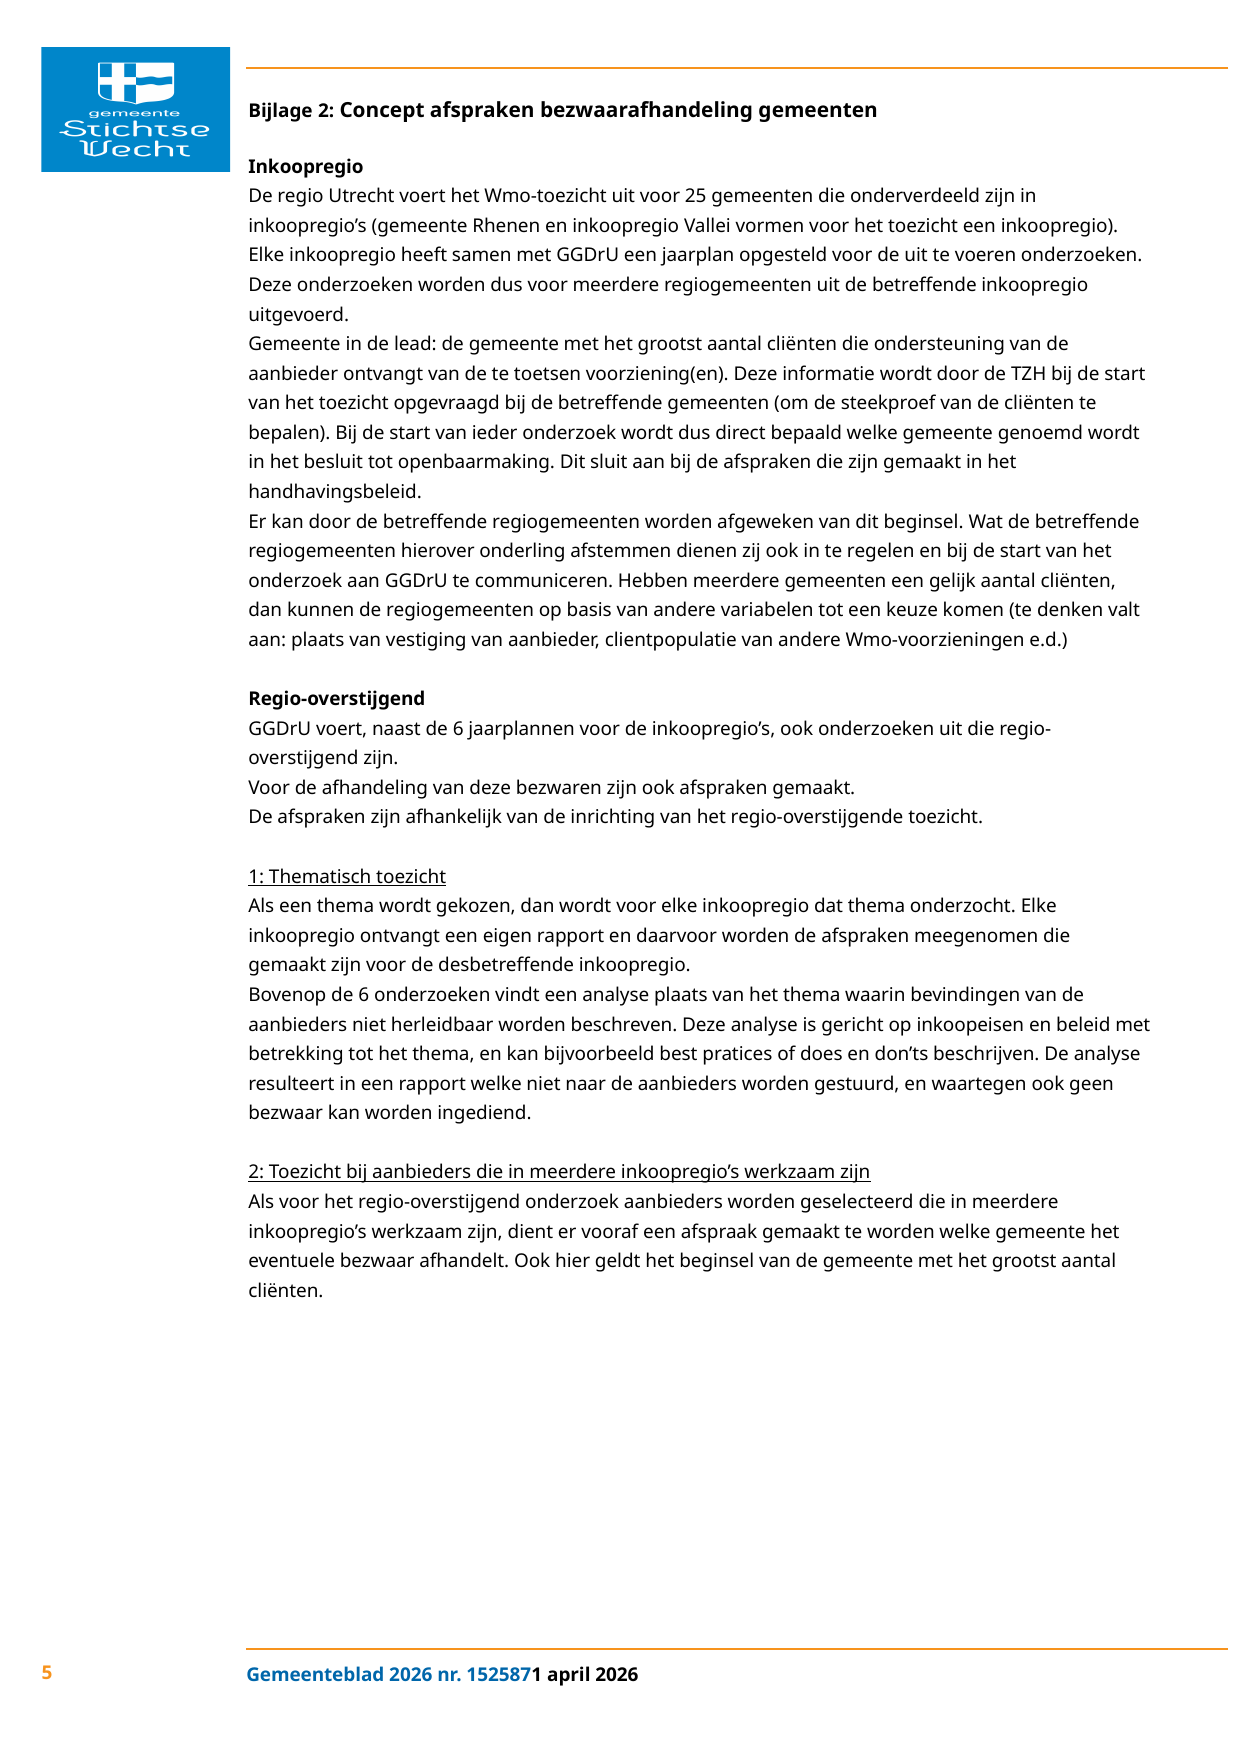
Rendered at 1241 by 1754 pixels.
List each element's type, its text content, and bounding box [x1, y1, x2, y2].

picture [137, 63, 174, 103]
text Inkoopregio [248, 153, 1152, 179]
text Bijlage 2: Concept afspraken bezwaarafhandeling gemeenten [248, 95, 1152, 123]
text De regio Utrecht voert het Wmo-toezicht uit voor 25 gemeenten die onderverdeeld zijn in inkoopregio’s (gemeente Rhenen en inkoopregio Vallei vormen voor het toezicht een inkoopregio). Elke inkoopregio heeft samen met GGDrU een jaarplan opgesteld voor de uit te voeren onderzoeken. Deze onderzoeken worden dus voor meerdere regiogemeenten uit de betreffende inkoopregio uitgevoerd. [248, 182, 1152, 327]
picture [99, 63, 135, 101]
text 2: Toezicht bij aanbieders die in meerdere inkoopregio’s werkzaam zijn [248, 1159, 1152, 1184]
text Regio-overstijgend [248, 685, 1152, 711]
text GGDrU voert, naast de 6 jaarplannen voor de inkoopregio’s, ook onderzoeken uit die regio- overstijgend zijn. [248, 715, 1152, 770]
text Als een thema wordt gekozen, dan wordt voor elke inkoopregio dat thema onderzocht. Elke inkoopregio ontvangt een eigen rapport en daarvoor worden de afspraken meegenomen die gemaakt zijn voor de desbetreffende inkoopregio. [248, 892, 1152, 977]
text De afspraken zijn afhankelijk van de inrichting van het regio-overstijgende toezicht. [248, 804, 1152, 829]
text Bovenop de 6 onderzoeken vindt een analyse plaats van het thema waarin bevindingen van de aanbieders niet herleidbaar worden beschreven. Deze analyse is gericht op inkoopeisen en beleid met betrekking tot het thema, en kan bijvoorbeeld best pratices of does en don’ts beschrijven. De analyse resulteert in een rapport welke niet naar de aanbieders worden gestuurd, en waartegen ook geen bezwaar kan worden ingediend. [248, 981, 1152, 1125]
text Als voor het regio-overstijgend onderzoek aanbieders worden geselecteerd die in meerdere inkoopregio’s werkzaam zijn, dient er vooraf een afspraak gemaakt te worden welke gemeente het eventuele bezwaar afhandelt. Ook hier geldt het beginsel van de gemeente met het grootst aantal cliënten. [248, 1188, 1152, 1303]
text 1: Thematisch toezicht [248, 863, 1152, 889]
text Er kan door de betreffende regiogemeenten worden afgeweken van dit beginsel. Wat de betreffende regiogemeenten hierover onderling afstemmen dienen zij ook in te regelen en bij de start van het onderzoek aan GGDrU te communiceren. Hebben meerdere gemeenten een gelijk aantal cliënten, dan kunnen de regiogemeenten op basis van andere variabelen tot een keuze komen (te denken valt aan: plaats van vestiging van aanbieder, clientpopulatie van andere Wmo-voorzieningen e.d.) [248, 508, 1152, 652]
text Voor de afhandeling van deze bezwaren zijn ook afspraken gemaakt. [248, 774, 1152, 800]
text Gemeente in de lead: de gemeente met het grootst aantal cliënten die ondersteuning van de aanbieder ontvangt van de te toetsen voorziening(en). Deze informatie wordt door de TZH bij de start van het toezicht opgevraagd bij de betreffende gemeenten (om de steekproef van de cliënten te bepalen). Bij de start van ieder onderzoek wordt dus direct bepaald welke gemeente genoemd wordt in het besluit tot openbaarmaking. Dit sluit aan bij de afspraken die zijn gemaakt in het handhavingsbeleid. [248, 330, 1152, 504]
